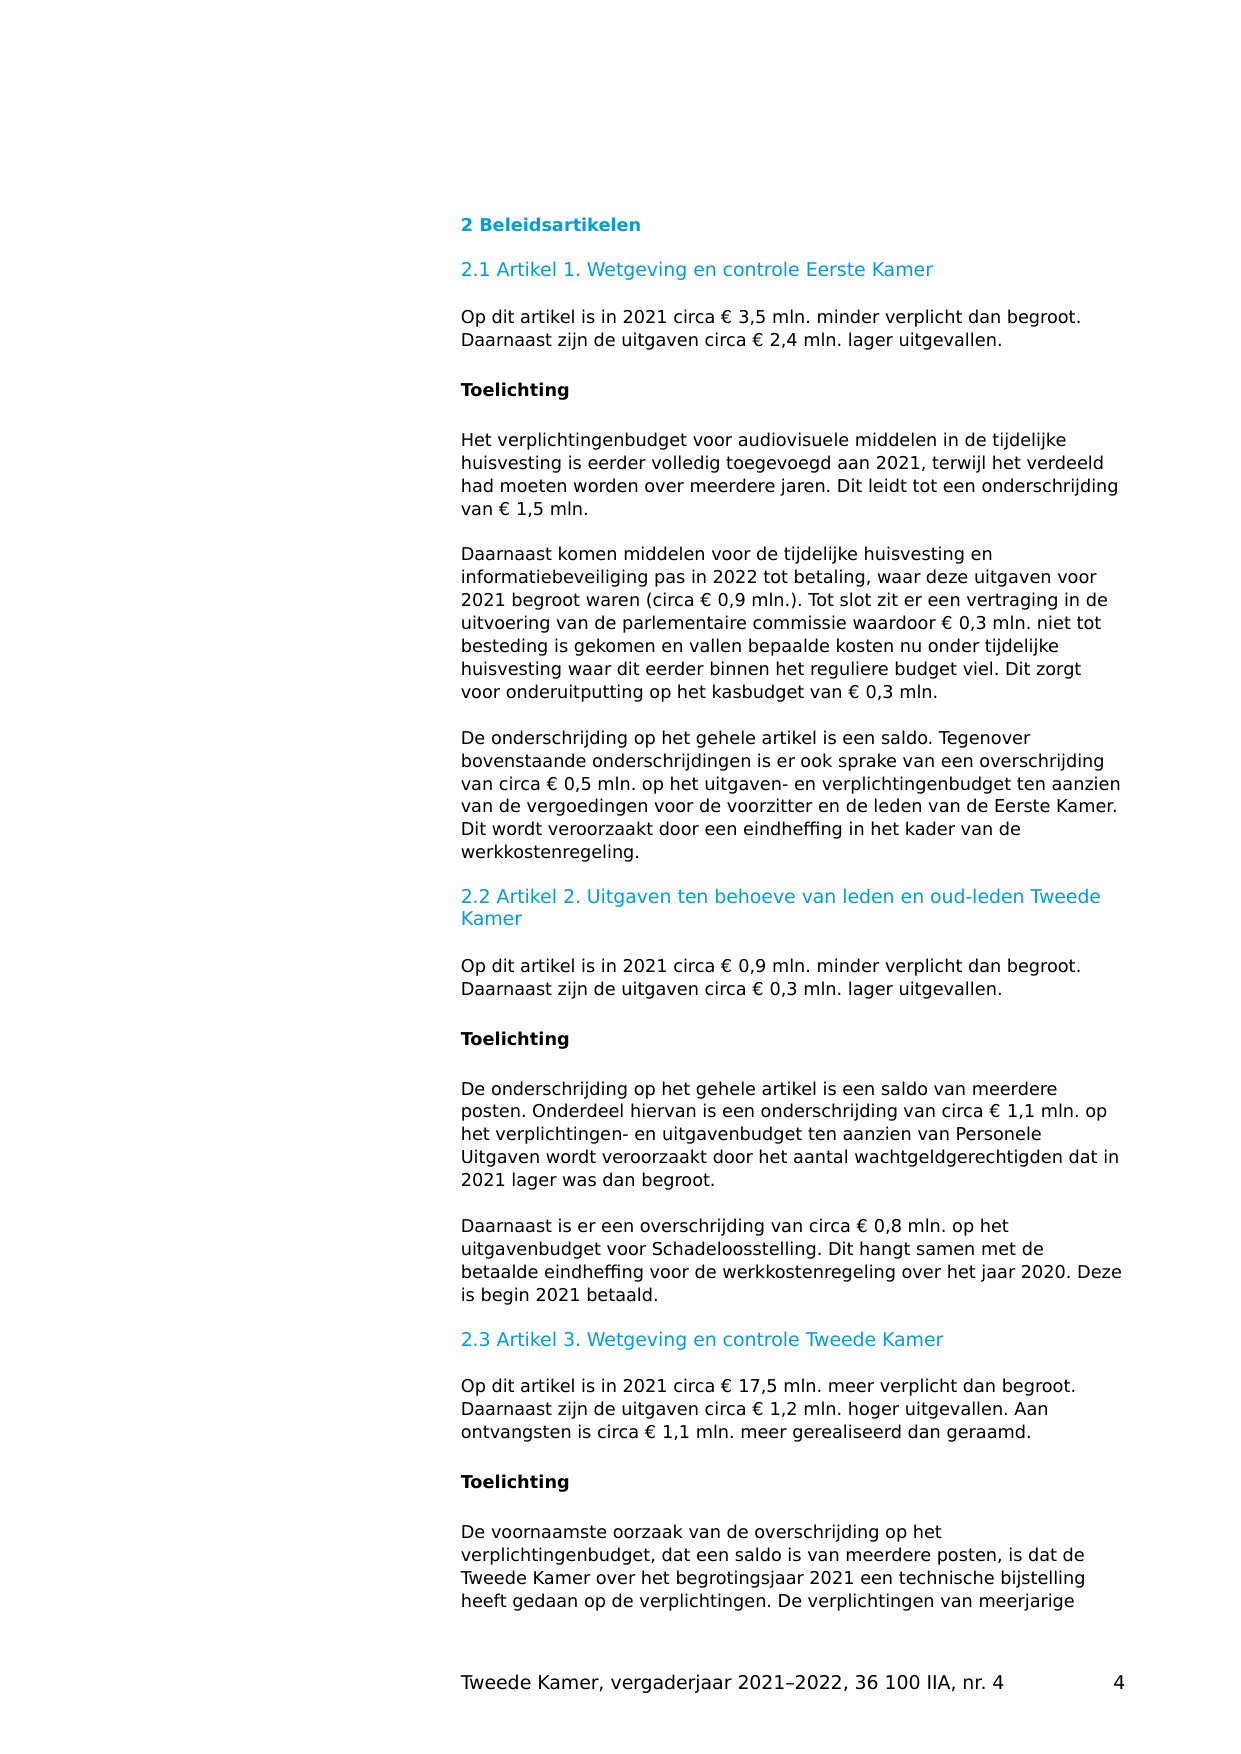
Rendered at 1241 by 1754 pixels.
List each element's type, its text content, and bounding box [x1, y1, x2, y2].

text Het verplichtingenbudget voor audiovisuele middelen in de tijdelijke huisvesting is eerder volledig toegevoegd aan 2021, terwijl het verdeeld had moeten worden over meerdere jaren. Dit leidt tot een onderschrijding van € 1,5 mln. [461, 428, 1125, 519]
text De onderschrijding op het gehele artikel is een saldo van meerdere posten. Onderdeel hiervan is een onderschrijding van circa € 1,1 mln. op het verplichtingen- en uitgavenbudget ten aanzien van Personele Uitgaven wordt veroorzaakt door het aantal wachtgeldgerechtigden dat in 2021 lager was dan begroot. [461, 1077, 1125, 1191]
text Daarnaast komen middelen voor de tijdelijke huisvesting en informatiebeveiliging pas in 2022 tot betaling, waar deze uitgaven voor 2021 begroot waren (circa € 0,9 mln.). Tot slot zit er een vertraging in de uitvoering van de parlementaire commissie waardoor € 0,3 mln. niet tot besteding is gekomen en vallen bepaalde kosten nu onder tijdelijke huisvesting waar dit eerder binnen het reguliere budget viel. Dit zorgt voor onderuitputting op het kasbudget van € 0,3 mln. [461, 542, 1125, 703]
text Toelichting [461, 1470, 1125, 1493]
title 2.3 Artikel 3. Wetgeving en controle Tweede Kamer [461, 1329, 1125, 1351]
text Op dit artikel is in 2021 circa € 17,5 mln. meer verplicht dan begroot. Daarnaast zijn de uitgaven circa € 1,2 mln. hoger uitgevallen. Aan ontvangsten is circa € 1,1 mln. meer gerealiseerd dan geraamd. [461, 1374, 1125, 1443]
text Op dit artikel is in 2021 circa € 3,5 mln. minder verplicht dan begroot. Daarnaast zijn de uitgaven circa € 2,4 mln. lager uitgevallen. [461, 305, 1125, 351]
text Op dit artikel is in 2021 circa € 0,9 mln. minder verplicht dan begroot. Daarnaast zijn de uitgaven circa € 0,3 mln. lager uitgevallen. [461, 954, 1125, 999]
text De voornaamste oorzaak van de overschrijding op het verplichtingenbudget, dat een saldo is van meerdere posten, is dat de Tweede Kamer over het begrotingsjaar 2021 een technische bijstelling heeft gedaan op de verplichtingen. De verplichtingen van meerjarige [461, 1520, 1125, 1612]
text Toelichting [461, 378, 1125, 401]
text Toelichting [461, 1027, 1125, 1049]
title 2.1 Artikel 1. Wetgeving en controle Eerste Kamer [461, 259, 1125, 281]
title 2.2 Artikel 2. Uitgaven ten behoeve van leden en oud-leden Tweede Kamer [461, 886, 1125, 930]
title 2 Beleidsartikelen [461, 213, 1125, 236]
text Daarnaast is er een overschrijding van circa € 0,8 mln. op het uitgavenbudget voor Schadeloosstelling. Dit hangt samen met de betaalde eindheffing voor de werkkostenregeling over het jaar 2020. Deze is begin 2021 betaald. [461, 1214, 1125, 1306]
text De onderschrijding op het gehele artikel is een saldo. Tegenover bovenstaande onderschrijdingen is er ook sprake van een overschrijding van circa € 0,5 mln. op het uitgaven- en verplichtingenbudget ten aanzien van de vergoedingen voor de voorzitter en de leden van de Eerste Kamer. Dit wordt veroorzaakt door een eindheffing in het kader van de werkkostenregeling. [461, 726, 1125, 863]
